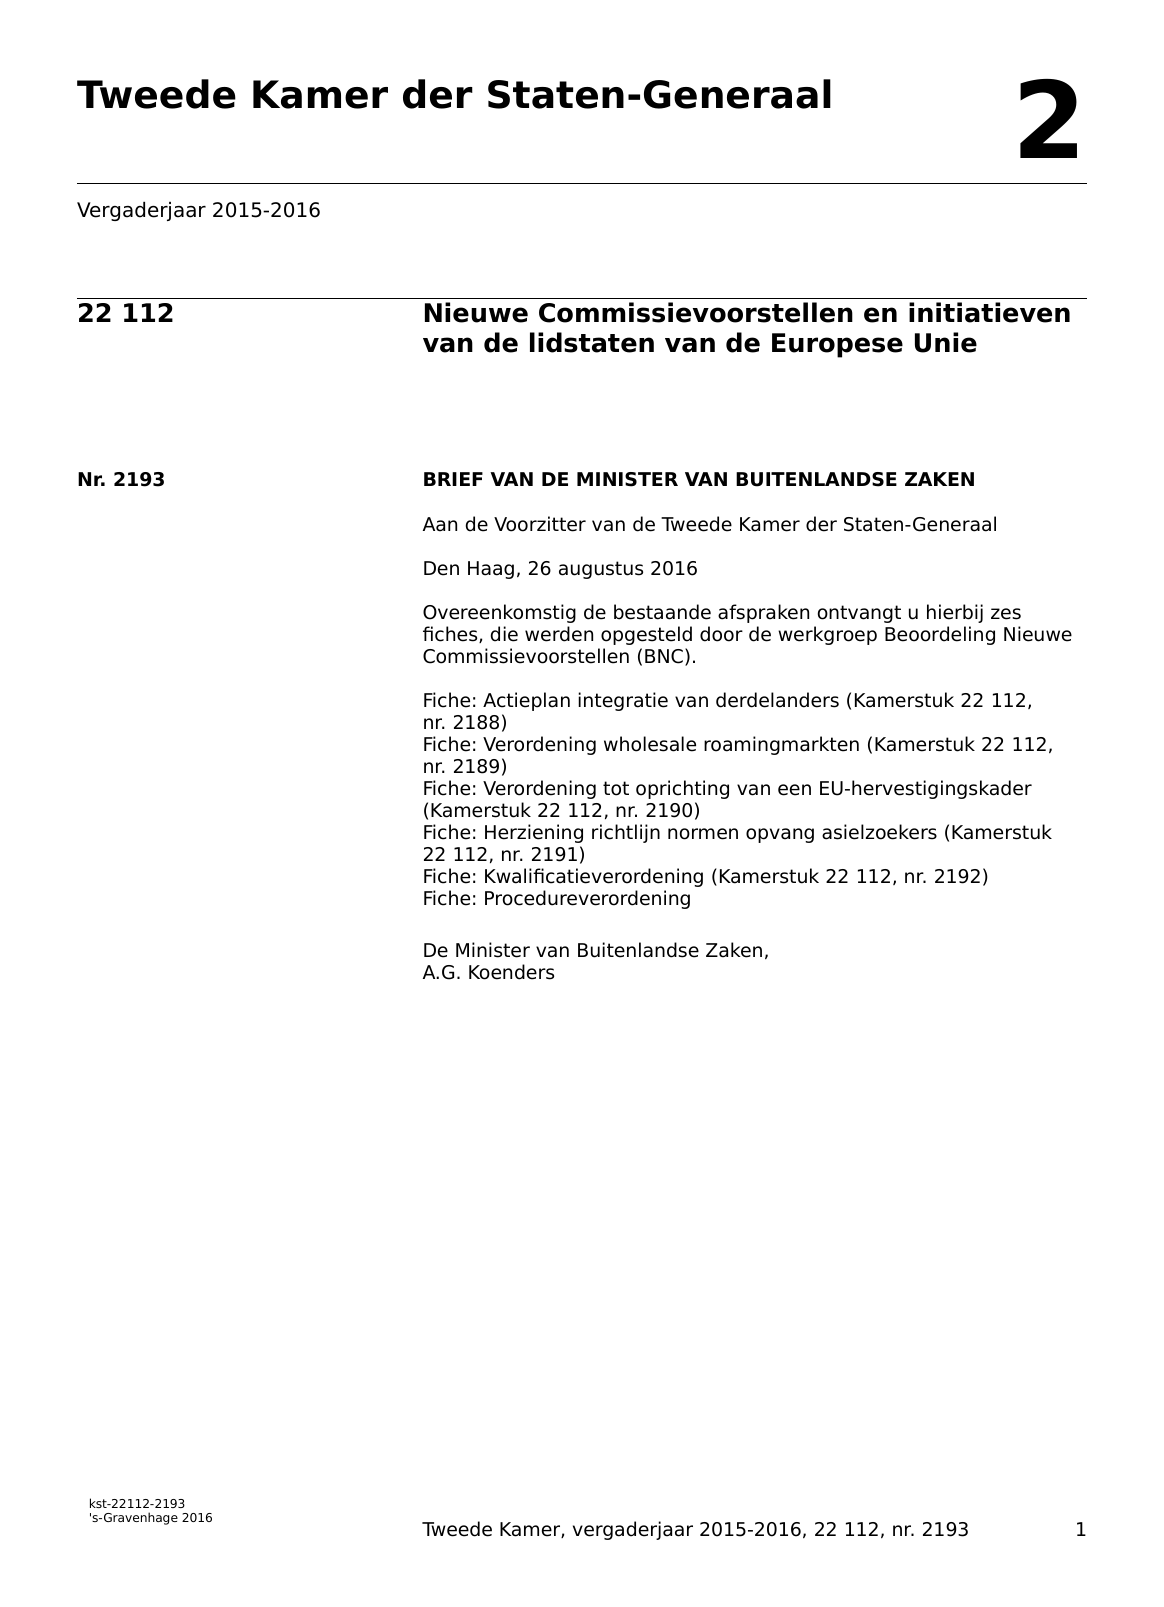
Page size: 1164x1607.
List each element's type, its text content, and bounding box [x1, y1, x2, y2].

text Den Haag, 26 augustus 2016 [422, 558, 1087, 580]
text Fiche: Herziening richtlijn normen opvang asielzoekers (Kamerstuk 22 112, nr. 2191) [422, 822, 1087, 866]
subtitle 22 112 Nieuwe Commissievoorstellen en initiatieven van de lidstaten van de Europese Unie [77, 299, 1087, 358]
text Fiche: Procedureverordening [422, 888, 1087, 910]
table_cell Vergaderjaar 2015-2016 [77, 184, 1087, 298]
text Fiche: Verordening tot oprichting van een EU-hervestigingskader (Kamerstuk 22 112, nr. 2190) [422, 778, 1087, 822]
text Overeenkomstig de bestaande afspraken ontvangt u hierbij zes fiches, die werden opgesteld door de werkgroep Beoordeling Nieuwe Commissievoorstellen (BNC). [422, 602, 1087, 668]
text 's-Gravenhage 2016 [88, 1511, 323, 1525]
subtitle Nr. 2193 BRIEF VAN DE MINISTER VAN BUITENLANDSE ZAKEN [77, 469, 1087, 491]
text Fiche: Kwalificatieverordening (Kamerstuk 22 112, nr. 2192) [422, 866, 1087, 888]
text kst-22112-2193 [88, 1497, 323, 1511]
text Fiche: Verordening wholesale roamingmarkten (Kamerstuk 22 112, nr. 2189) [422, 734, 1087, 778]
table_header 2 [886, 59, 1087, 183]
text Aan de Voorzitter van de Tweede Kamer der Staten-Generaal [422, 513, 1087, 536]
text De Minister van Buitenlandse Zaken, A.G. Koenders [422, 940, 1087, 984]
table_header Tweede Kamer der Staten-Generaal [77, 59, 886, 183]
text Fiche: Actieplan integratie van derdelanders (Kamerstuk 22 112, nr. 2188) [422, 690, 1087, 734]
